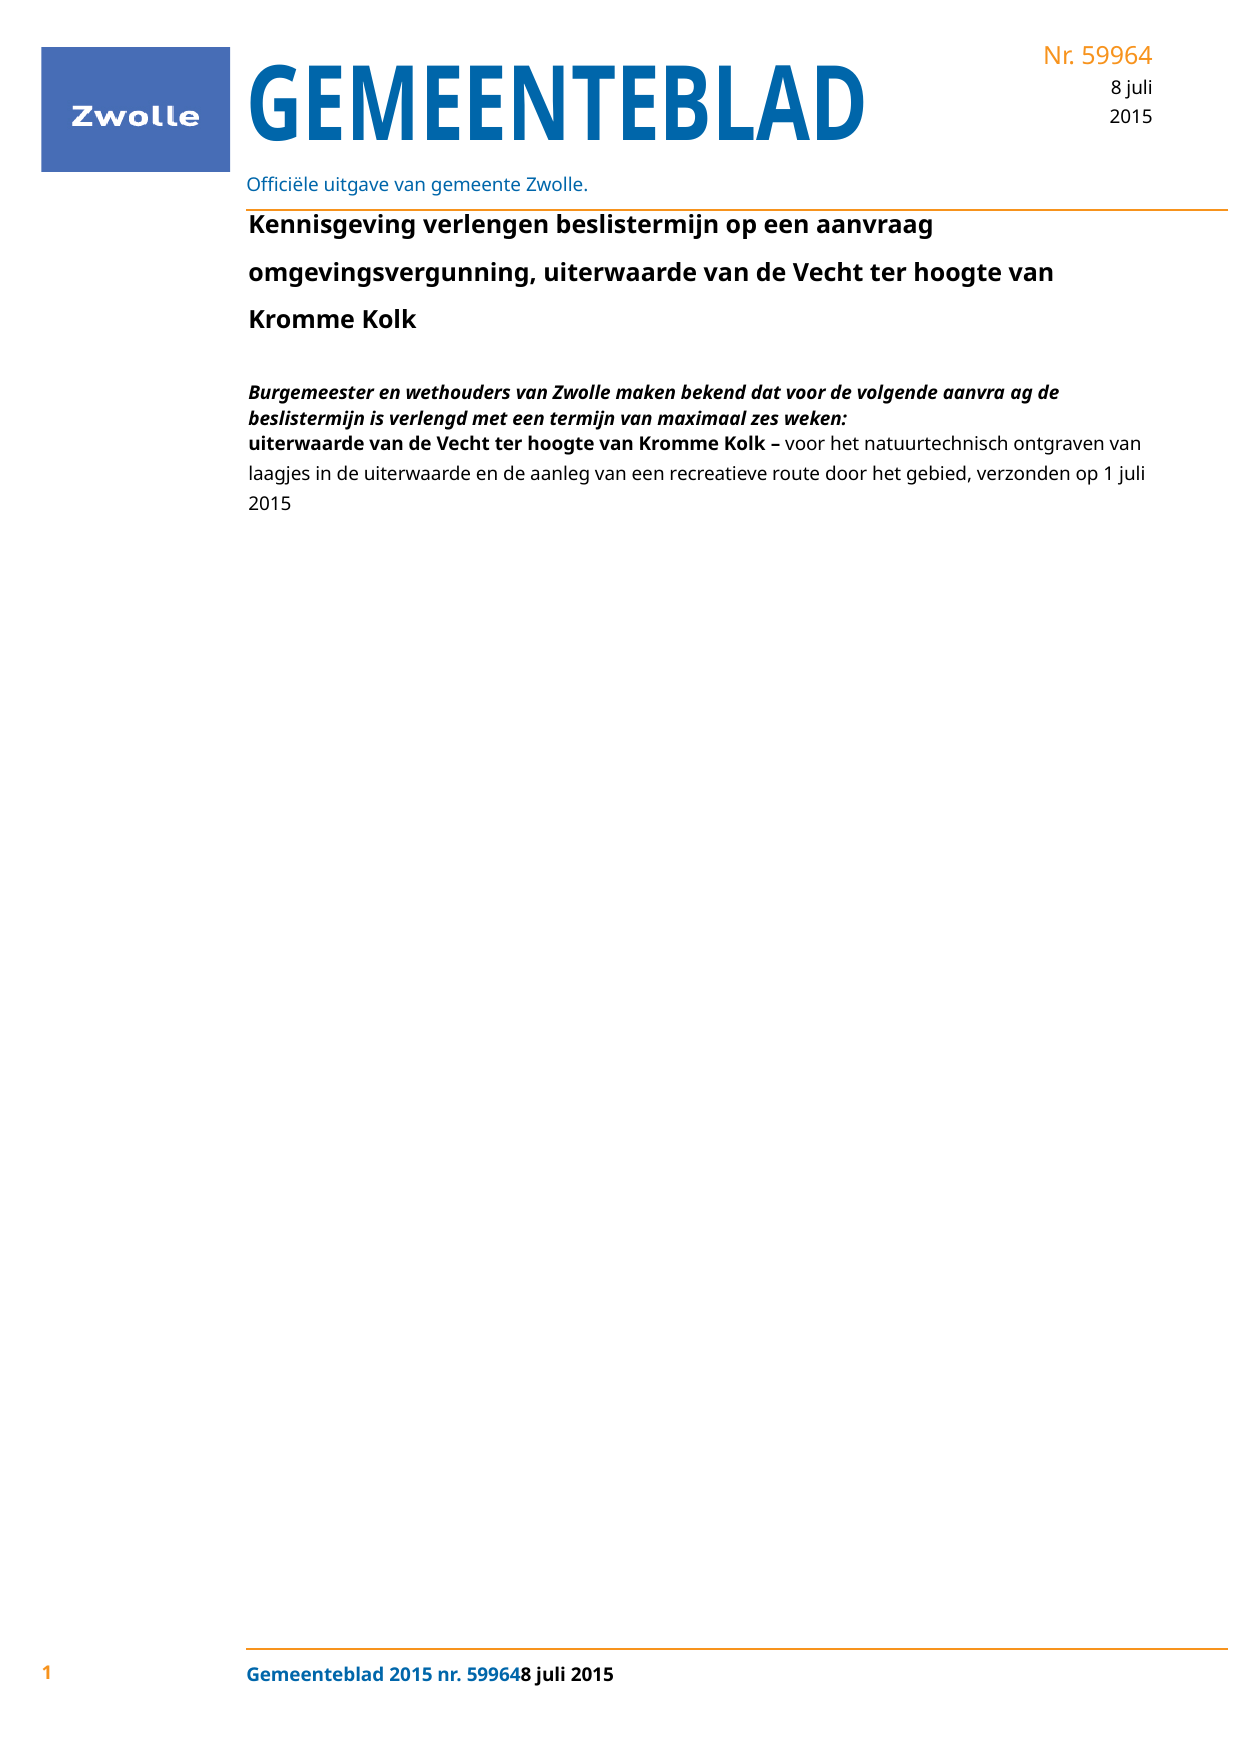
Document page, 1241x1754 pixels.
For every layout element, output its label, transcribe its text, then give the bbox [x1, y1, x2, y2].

text Kennisgeving verlengen beslistermijn op een aanvraag omgevingsvergunning, uiterwaarde van de Vecht ter hoogte van Kromme Kolk [248, 211, 1152, 336]
picture [41, 47, 231, 172]
text uiterwaarde van de Vecht ter hoogte van Kromme Kolk – voor het natuurtechnisch ontgraven van laagjes in de uiterwaarde en de aanleg van een recreatieve route door het gebied, verzonden op 1 juli 2015 [248, 431, 1152, 515]
text Burgemeester en wethouders van Zwolle maken bekend dat voor de volgende aanvra ag de beslistermijn is verlengd met een termijn van maximaal zes weken: [248, 379, 1152, 431]
